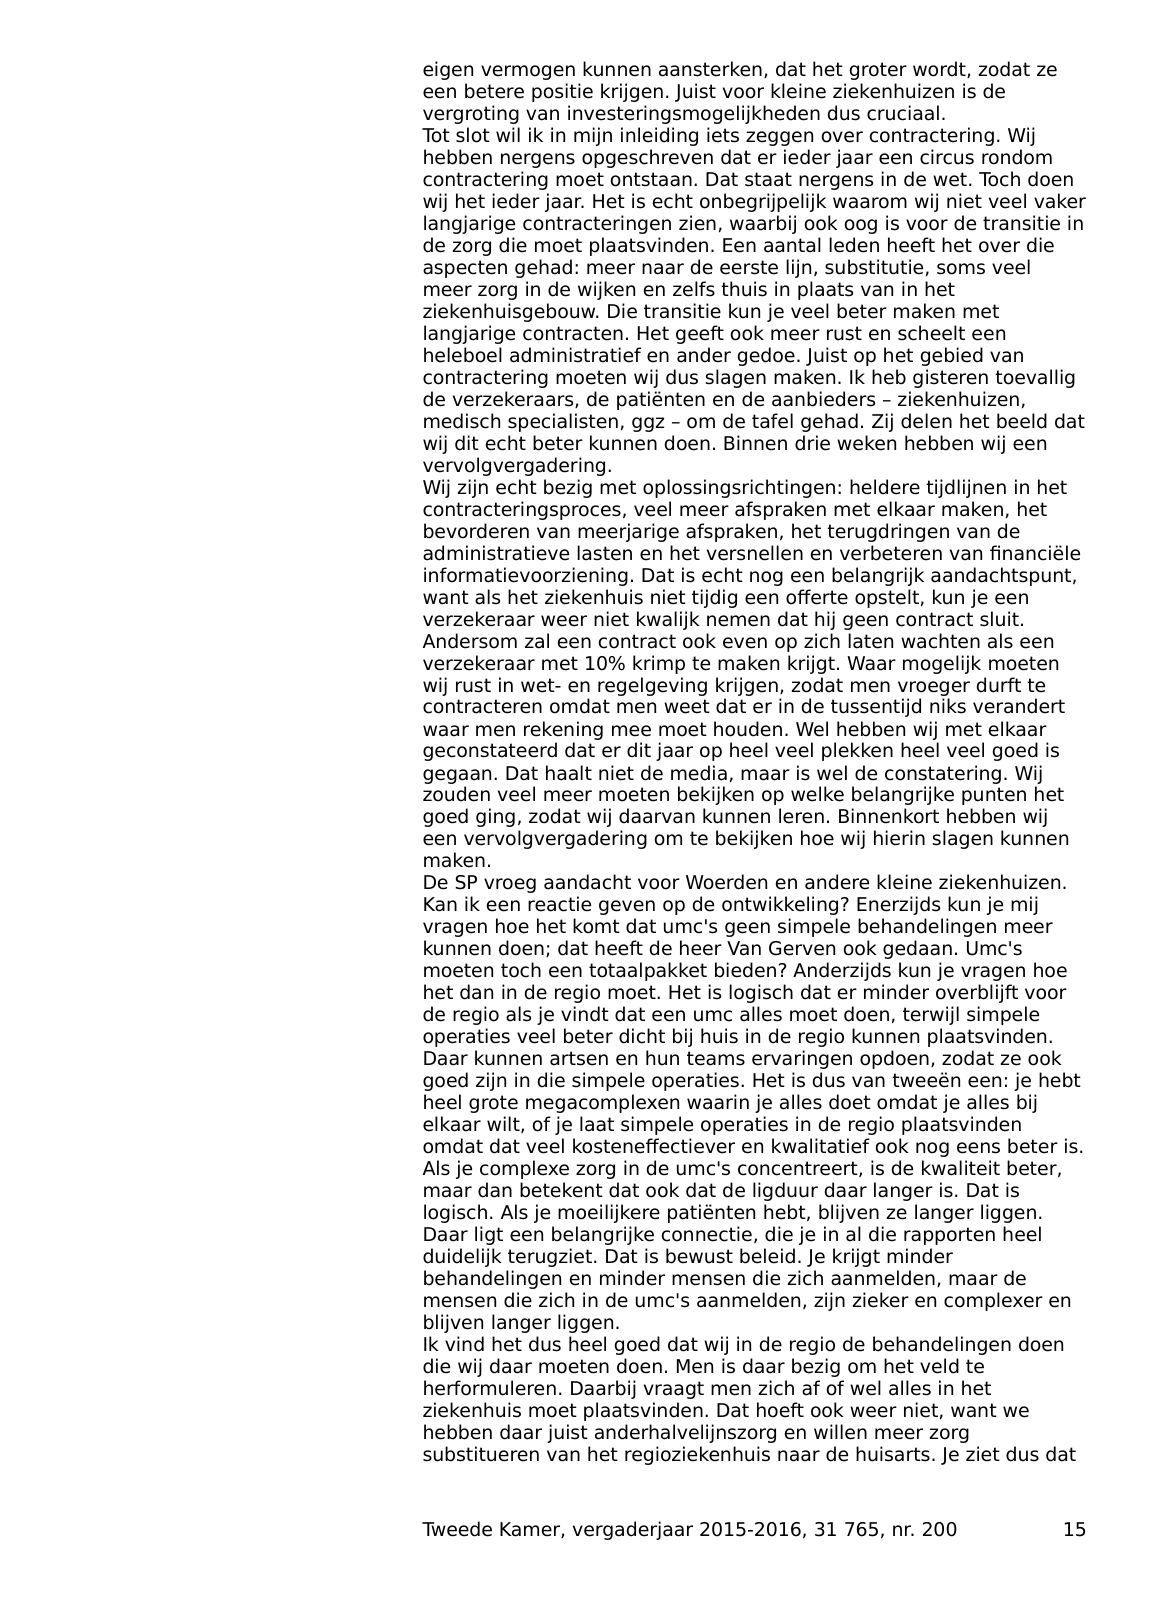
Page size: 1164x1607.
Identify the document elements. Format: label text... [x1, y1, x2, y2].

text Wij zijn echt bezig met oplossingsrichtingen: heldere tijdlijnen in het contracteringsproces, veel meer afspraken met elkaar maken, het bevorderen van meerjarige afspraken, het terugdringen van de administratieve lasten en het versnellen en verbeteren van financiële informatievoorziening. Dat is echt nog een belangrijk aandachtspunt, want als het ziekenhuis niet tijdig een offerte opstelt, kun je een verzekeraar weer niet kwalijk nemen dat hij geen contract sluit. Andersom zal een contract ook even op zich laten wachten als een verzekeraar met 10% krimp te maken krijgt. Waar mogelijk moeten wij rust in wet- en regelgeving krijgen, zodat men vroeger durft te contracteren omdat men weet dat er in de tussentijd niks verandert waar men rekening mee moet houden. Wel hebben wij met elkaar geconstateerd dat er dit jaar op heel veel plekken heel veel goed is gegaan. Dat haalt niet de media, maar is wel de constatering. Wij zouden veel meer moeten bekijken op welke belangrijke punten het goed ging, zodat wij daarvan kunnen leren. Binnenkort hebben wij een vervolgvergadering om te bekijken hoe wij hierin slagen kunnen maken. [422, 477, 1087, 872]
text Ik vind het dus heel goed dat wij in de regio de behandelingen doen die wij daar moeten doen. Men is daar bezig om het veld te herformuleren. Daarbij vraagt men zich af of wel alles in het ziekenhuis moet plaatsvinden. Dat hoeft ook weer niet, want we hebben daar juist anderhalvelijnszorg en willen meer zorg substitueren van het regioziekenhuis naar de huisarts. Je ziet dus dat [422, 1334, 1087, 1466]
text Tot slot wil ik in mijn inleiding iets zeggen over contractering. Wij hebben nergens opgeschreven dat er ieder jaar een circus rondom contractering moet ontstaan. Dat staat nergens in de wet. Toch doen wij het ieder jaar. Het is echt onbegrijpelijk waarom wij niet veel vaker langjarige contracteringen zien, waarbij ook oog is voor de transitie in de zorg die moet plaatsvinden. Een aantal leden heeft het over die aspecten gehad: meer naar de eerste lijn, substitutie, soms veel meer zorg in de wijken en zelfs thuis in plaats van in het ziekenhuisgebouw. Die transitie kun je veel beter maken met langjarige contracten. Het geeft ook meer rust en scheelt een heleboel administratief en ander gedoe. Juist op het gebied van contractering moeten wij dus slagen maken. Ik heb gisteren toevallig de verzekeraars, de patiënten en de aanbieders – ziekenhuizen, medisch specialisten, ggz – om de tafel gehad. Zij delen het beeld dat wij dit echt beter kunnen doen. Binnen drie weken hebben wij een vervolgvergadering. [422, 125, 1087, 477]
text De SP vroeg aandacht voor Woerden en andere kleine ziekenhuizen. Kan ik een reactie geven op de ontwikkeling? Enerzijds kun je mij vragen hoe het komt dat umc's geen simpele behandelingen meer kunnen doen; dat heeft de heer Van Gerven ook gedaan. Umc's moeten toch een totaalpakket bieden? Anderzijds kun je vragen hoe het dan in de regio moet. Het is logisch dat er minder overblijft voor de regio als je vindt dat een umc alles moet doen, terwijl simpele operaties veel beter dicht bij huis in de regio kunnen plaatsvinden. Daar kunnen artsen en hun teams ervaringen opdoen, zodat ze ook goed zijn in die simpele operaties. Het is dus van tweeën een: je hebt heel grote megacomplexen waarin je alles doet omdat je alles bij elkaar wilt, of je laat simpele operaties in de regio plaatsvinden omdat dat veel kosteneffectiever en kwalitatief ook nog eens beter is. Als je complexe zorg in de umc's concentreert, is de kwaliteit beter, maar dan betekent dat ook dat de ligduur daar langer is. Dat is logisch. Als je moeilijkere patiënten hebt, blijven ze langer liggen. Daar ligt een belangrijke connectie, die je in al die rapporten heel duidelijk terugziet. Dat is bewust beleid. Je krijgt minder behandelingen en minder mensen die zich aanmelden, maar de mensen die zich in de umc's aanmelden, zijn zieker en complexer en blijven langer liggen. [422, 872, 1087, 1334]
text eigen vermogen kunnen aansterken, dat het groter wordt, zodat ze een betere positie krijgen. Juist voor kleine ziekenhuizen is de vergroting van investeringsmogelijkheden dus cruciaal. [422, 59, 1087, 125]
